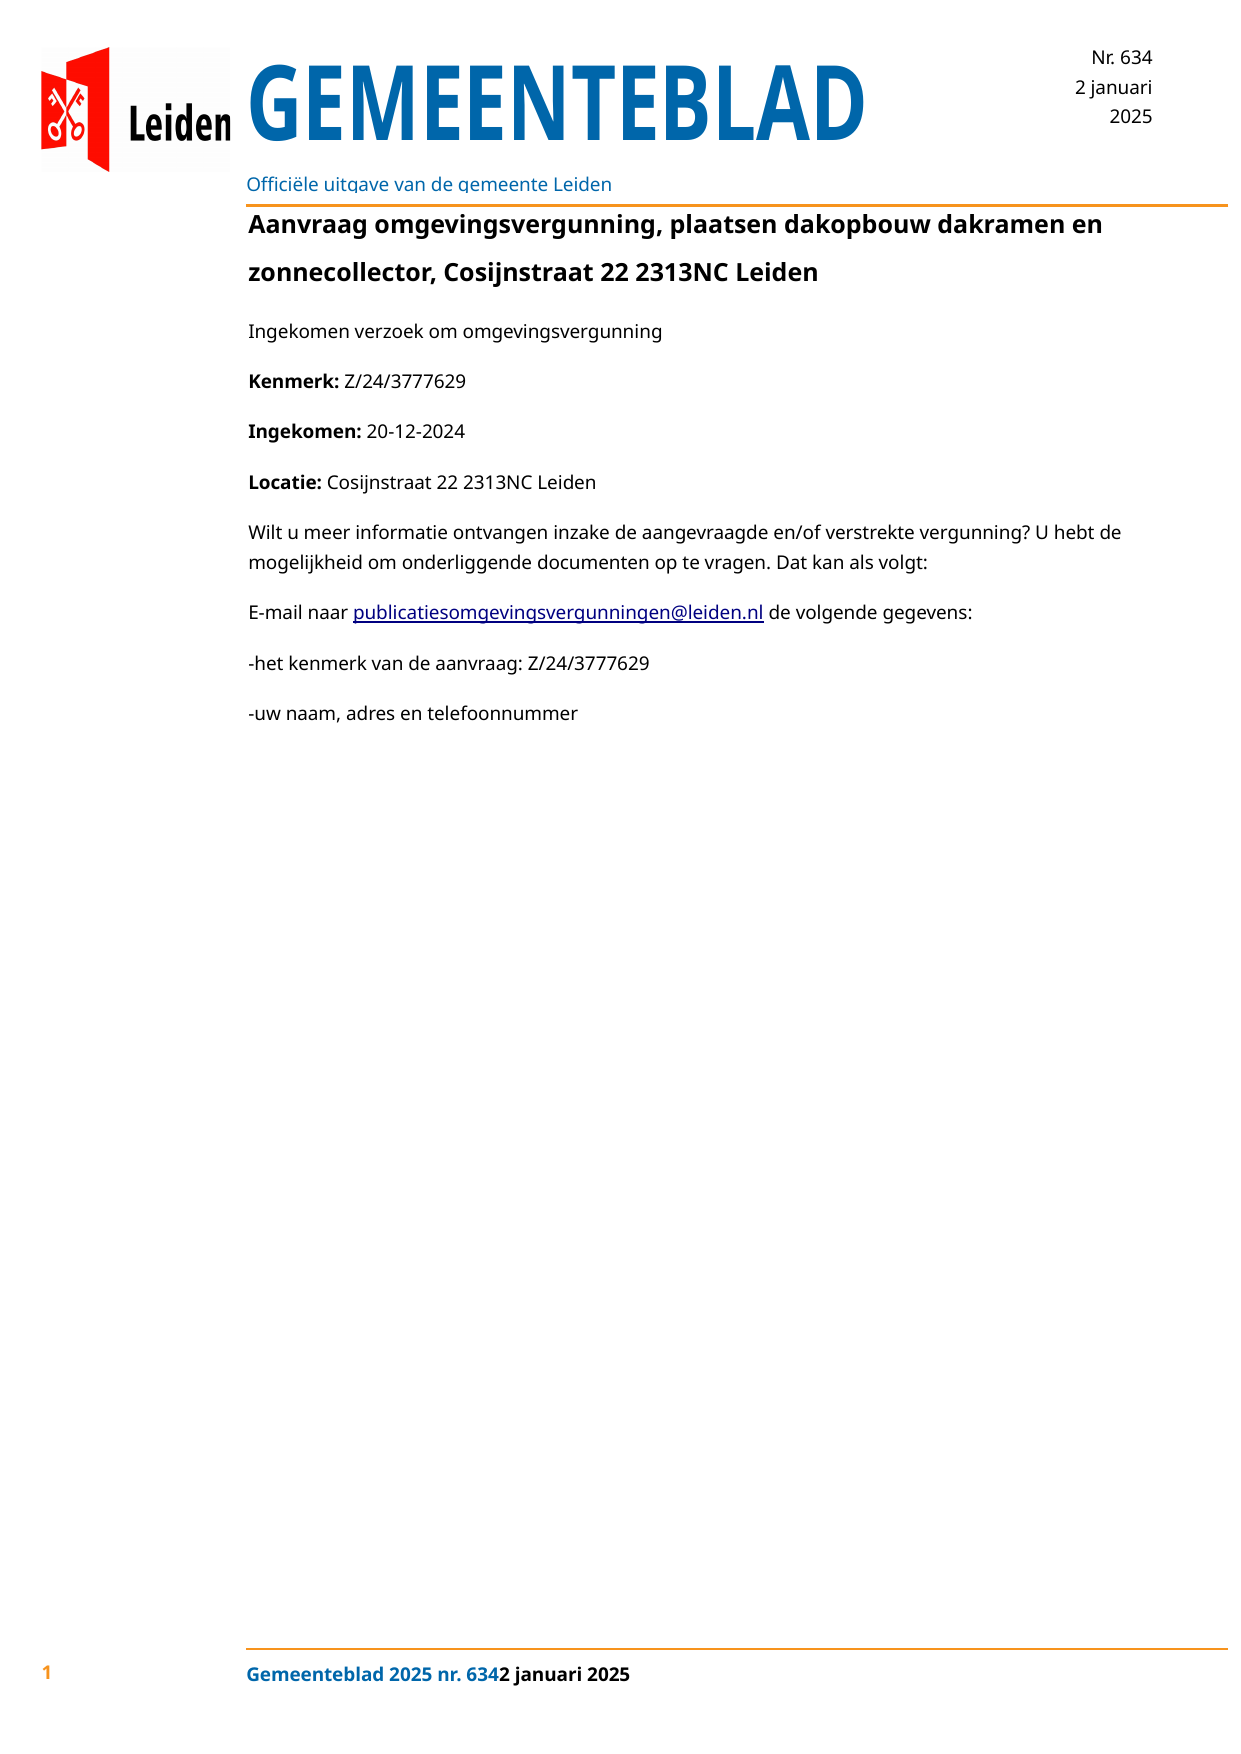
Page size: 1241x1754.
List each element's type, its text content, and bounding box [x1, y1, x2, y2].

text -uw naam, adres en telefoonnummer [248, 700, 1152, 726]
picture [41, 47, 231, 172]
text E-mail naar publicatiesomgevingsvergunningen@leiden.nl de volgende gegevens: [248, 599, 1152, 625]
text Ingekomen verzoek om omgevingsvergunning [248, 318, 1152, 344]
text Kenmerk: Z/24/3777629 [248, 368, 1152, 394]
text Ingekomen: 20-12-2024 [248, 419, 1152, 444]
text Aanvraag omgevingsvergunning, plaatsen dakopbouw dakramen en zonnecollector, Cosijnstraat 22 2313NC Leiden [248, 207, 1152, 288]
text -het kenmerk van de aanvraag: Z/24/3777629 [248, 650, 1152, 676]
text Locatie: Cosijnstraat 22 2313NC Leiden [248, 469, 1152, 495]
text Wilt u meer informatie ontvangen inzake de aangevraagde en/of verstrekte vergunning? U hebt de mogelijkheid om onderliggende documenten op te vragen. Dat kan als volgt: [248, 519, 1152, 575]
